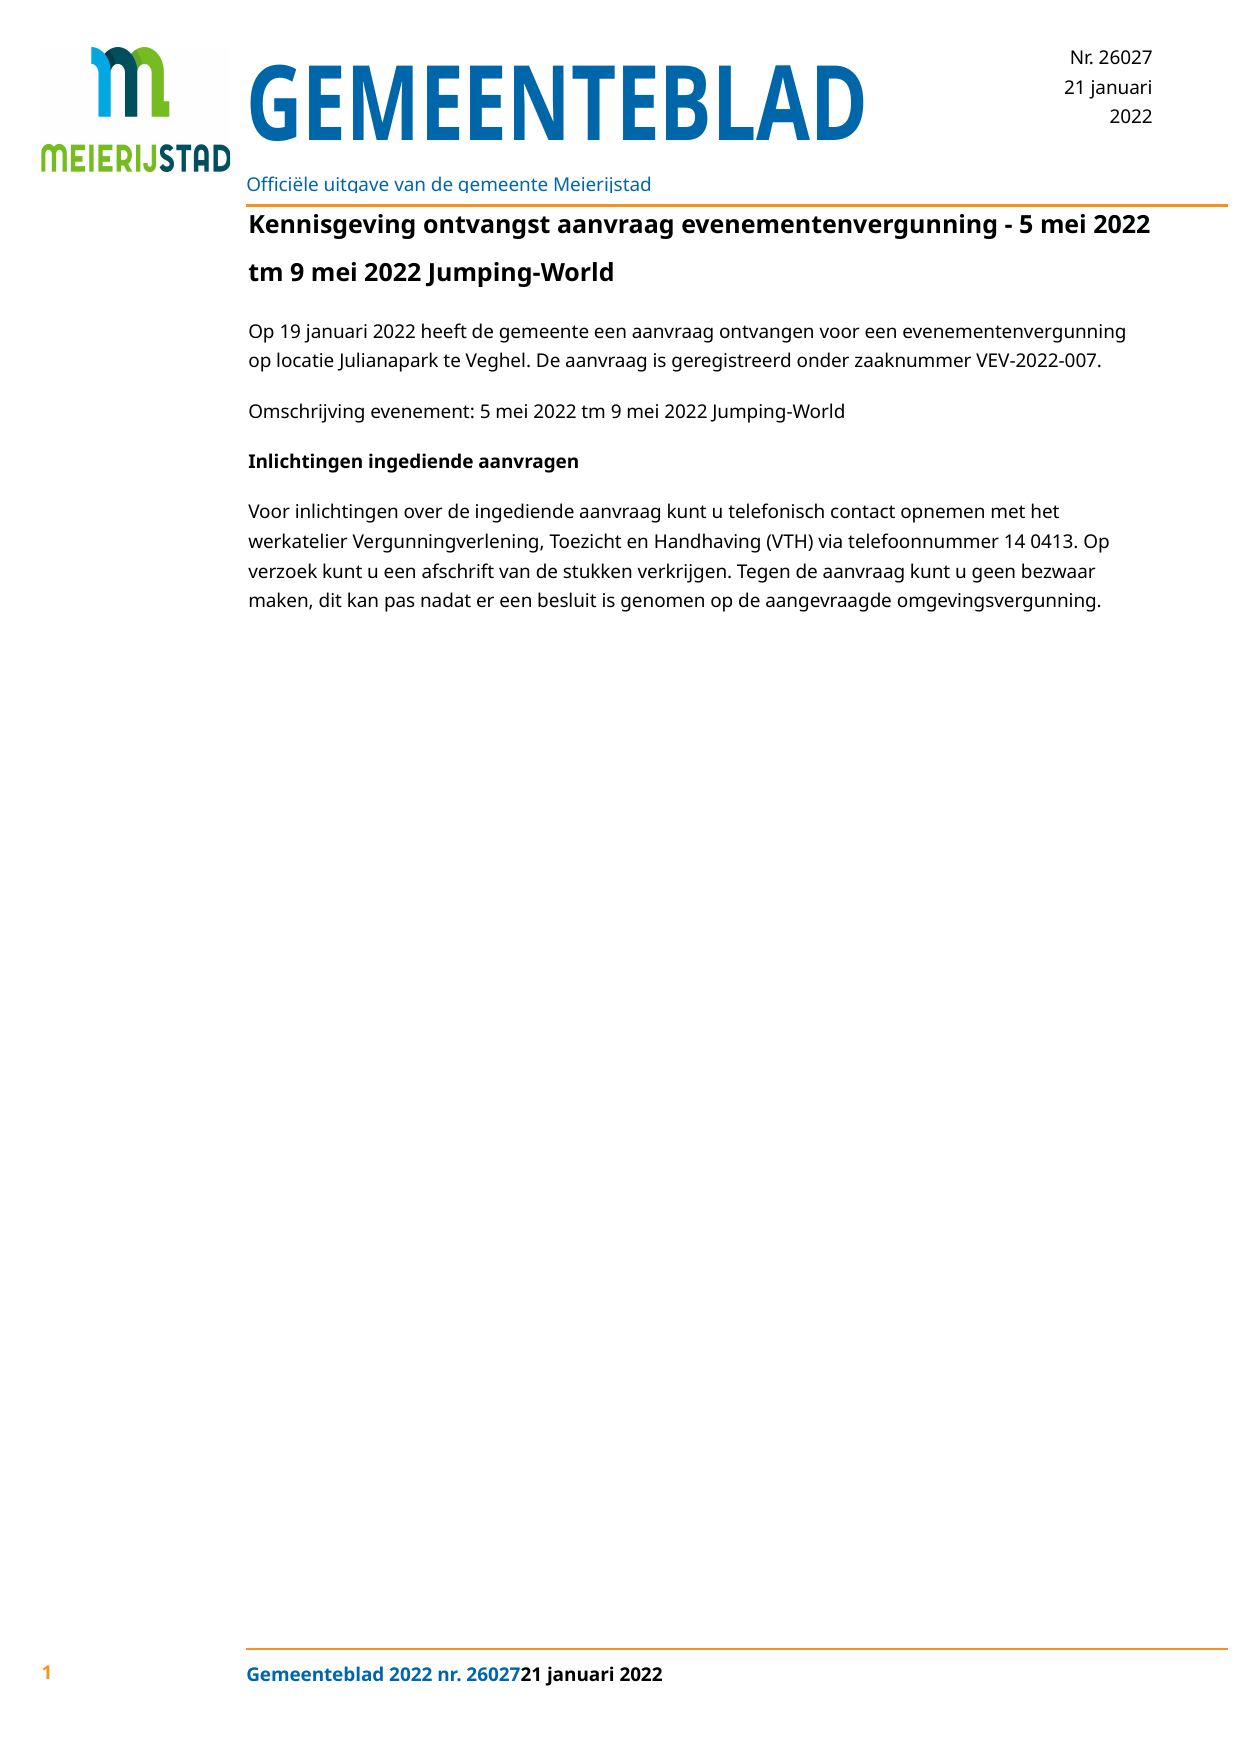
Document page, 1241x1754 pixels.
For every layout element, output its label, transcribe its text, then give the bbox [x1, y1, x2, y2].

text Op 19 januari 2022 heeft de gemeente een aanvraag ontvangen voor een evenementenvergunning op locatie Julianapark te Veghel. De aanvraag is geregistreerd onder zaaknummer VEV-2022-007. [248, 318, 1152, 373]
text Inlichtingen ingediende aanvragen [248, 448, 1152, 474]
text Omschrijving evenement: 5 mei 2022 tm 9 mei 2022 Jumping-World [248, 398, 1152, 424]
text Voor inlichtingen over de ingediende aanvraag kunt u telefonisch contact opnemen met het werkatelier Vergunningverlening, Toezicht en Handhaving (VTH) via telefoonnummer 14 0413. Op verzoek kunt u een afschrift van de stukken verkrijgen. Tegen de aanvraag kunt u geen bezwaar maken, dit kan pas nadat er een besluit is genomen op de aangevraagde omgevingsvergunning. [248, 499, 1152, 613]
picture [41, 47, 231, 172]
text Kennisgeving ontvangst aanvraag evenementenvergunning - 5 mei 2022 tm 9 mei 2022 Jumping-World [248, 207, 1152, 288]
